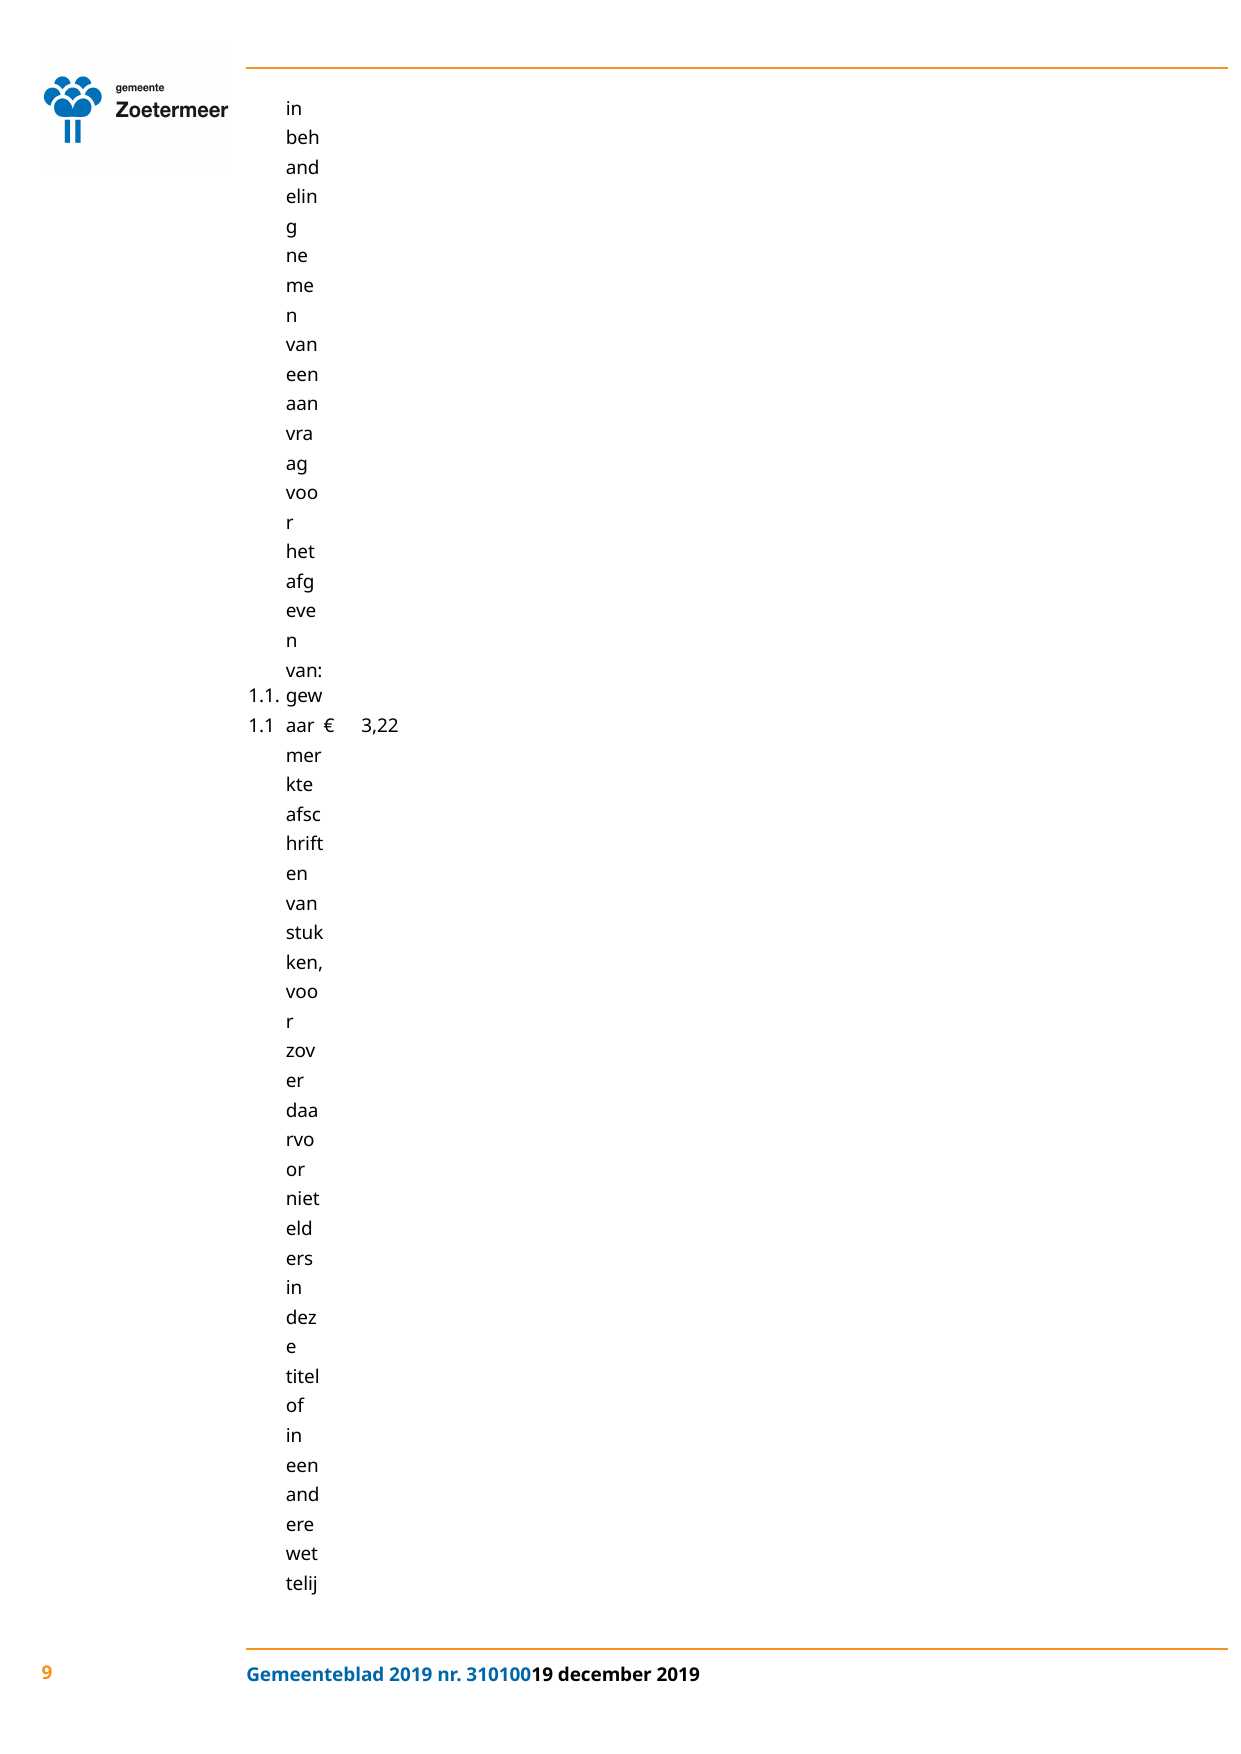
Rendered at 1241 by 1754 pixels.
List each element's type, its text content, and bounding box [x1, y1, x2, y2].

table_cell [323, 95, 361, 683]
table_cell in behandeling nemen van een aanvraag voor het afgeven van: [286, 95, 323, 683]
table_cell 1.1.1.1 [248, 683, 286, 1596]
table_cell 3,22 [361, 683, 398, 1596]
table_cell [361, 95, 398, 683]
table_cell € [323, 683, 361, 1596]
table_cell [248, 95, 286, 683]
table_cell gewaarmerkte afschriften van stukken, voor zover daarvoor niet elders in deze titel of in een andere wettelij [286, 683, 323, 1596]
picture [41, 47, 231, 172]
